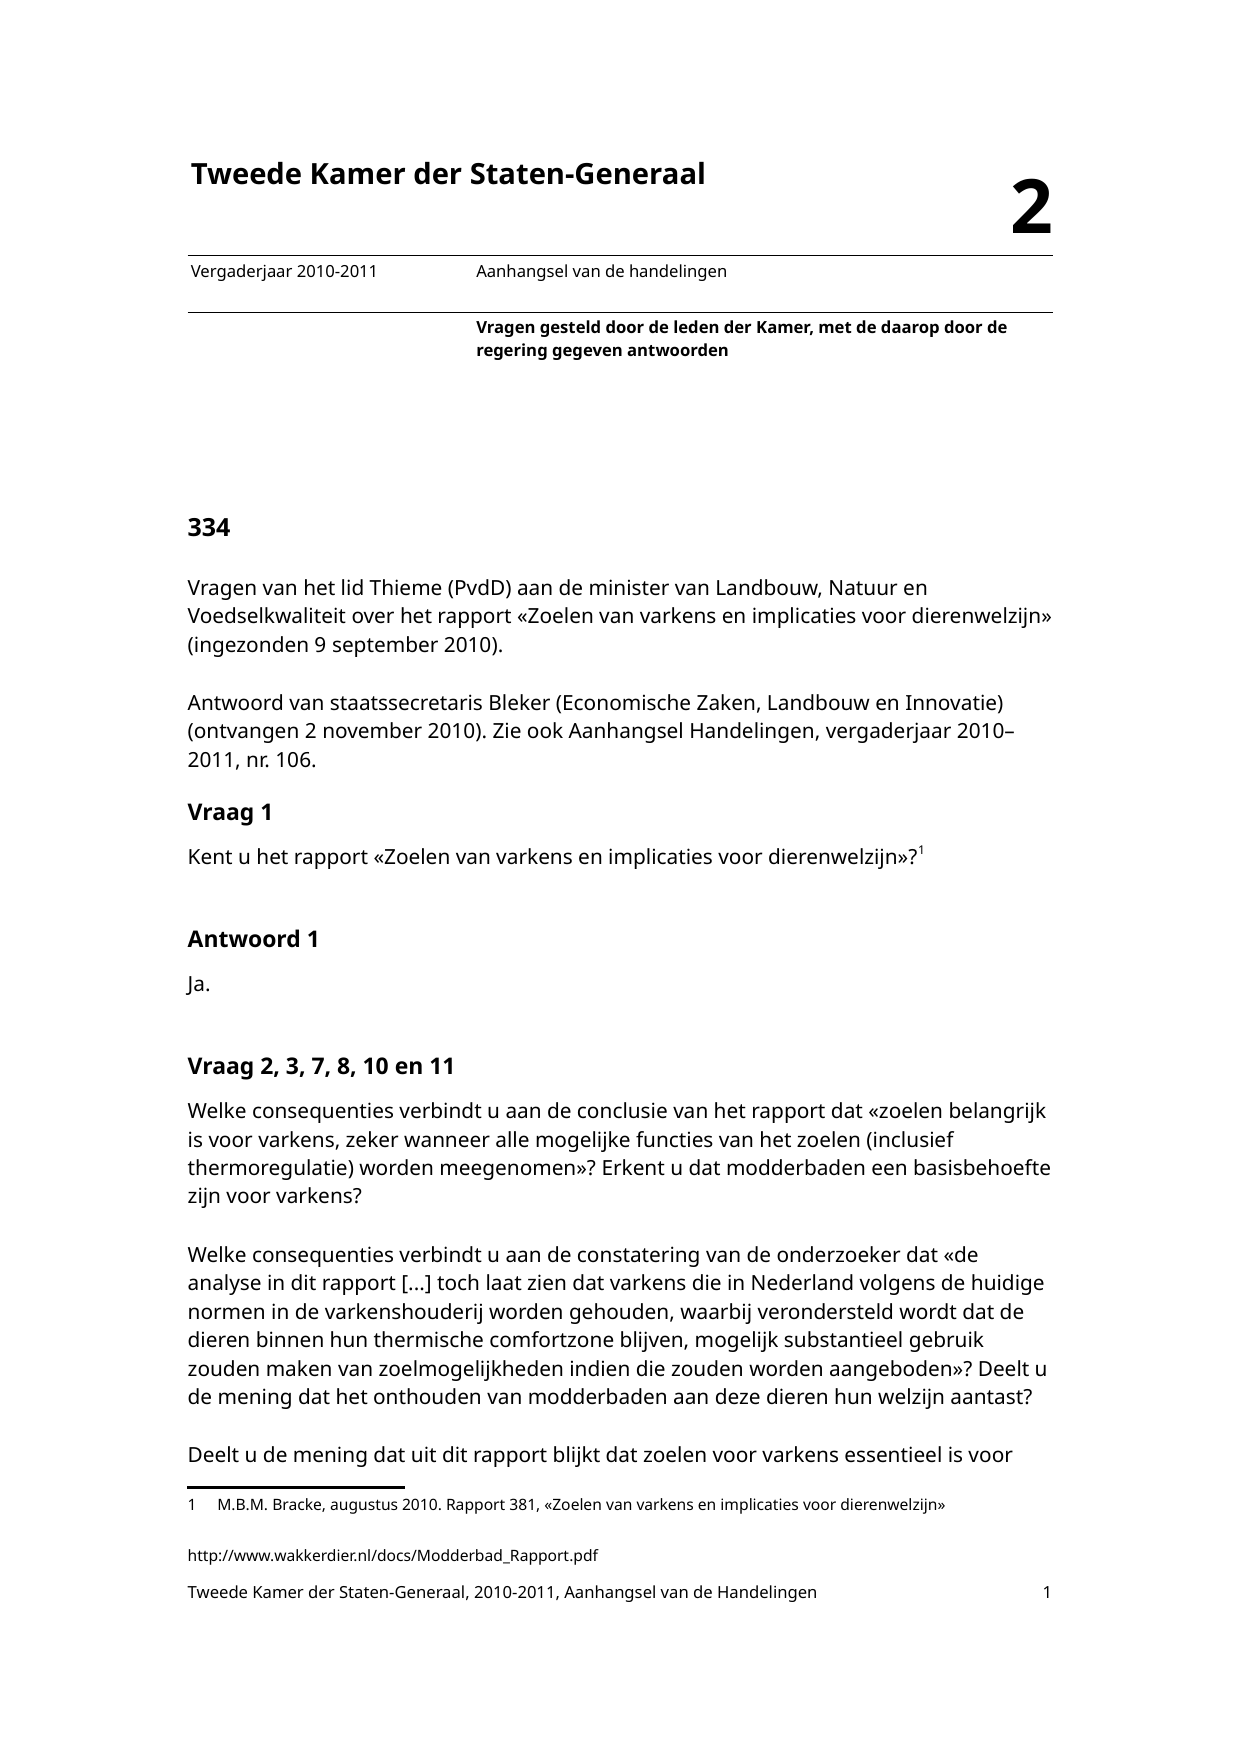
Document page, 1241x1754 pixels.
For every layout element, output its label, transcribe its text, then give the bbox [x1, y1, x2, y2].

text http://www.wakkerdier.nl/docs/Modderbad_Rapport.pdf [187, 1538, 1053, 1566]
text Ja. [187, 969, 1053, 997]
text Kent u het rapport «Zoelen van varkens en implicaties voor dierenwelzijn»? [187, 842, 1053, 870]
subtitle Antwoord 1 [187, 923, 1053, 954]
subtitle Vraag 2, 3, 7, 8, 10 en 11 [187, 1050, 1053, 1081]
table_cell Aanhangsel van de handelingen [473, 256, 1053, 312]
table_header 2 [880, 150, 1053, 255]
text Antwoord van staatssecretaris Bleker (Economische Zaken, Landbouw en Innovatie) (ontvangen 2 november 2010). Zie ook Aanhangsel Handelingen, vergaderjaar 2010–2011, nr. 106. [187, 688, 1053, 773]
text Welke consequenties verbindt u aan de constatering van de onderzoeker dat «de analyse in dit rapport [...] toch laat zien dat varkens die in Nederland volgens de huidige normen in de varkenshouderij worden gehouden, waarbij verondersteld wordt dat de dieren binnen hun thermische comfortzone blijven, mogelijk substantieel gebruik zouden maken van zoelmogelijkheden indien die zouden worden aangeboden»? Deelt u de mening dat het onthouden van modderbaden aan deze dieren hun welzijn aantast? [187, 1240, 1053, 1411]
subtitle Vraag 1 [187, 796, 1053, 827]
text Welke consequenties verbindt u aan de conclusie van het rapport dat «zoelen belangrijk is voor varkens, zeker wanneer alle mogelijke functies van het zoelen (inclusief thermoregulatie) worden meegenomen»? Erkent u dat modderbaden een basisbehoefte zijn voor varkens? [187, 1096, 1053, 1210]
text Vragen van het lid Thieme (PvdD) aan de minister van Landbouw, Natuur en Voedselkwaliteit over het rapport «Zoelen van varkens en implicaties voor dierenwelzijn» (ingezonden 9 september 2010). [187, 573, 1053, 658]
table_cell Vergaderjaar 2010-2011 [188, 256, 473, 312]
table_header Tweede Kamer der Staten-Generaal [188, 150, 879, 255]
text 334 [187, 509, 1053, 543]
text M.B.M. Bracke, augustus 2010. Rapport 381, «Zoelen van varkens en implicaties voor dierenwelzijn» [187, 1451, 1053, 1508]
table_cell Vragen gesteld door de leden der Kamer, met de daarop door de regering gegeven antwoorden [473, 313, 1053, 361]
table_cell [188, 313, 473, 361]
